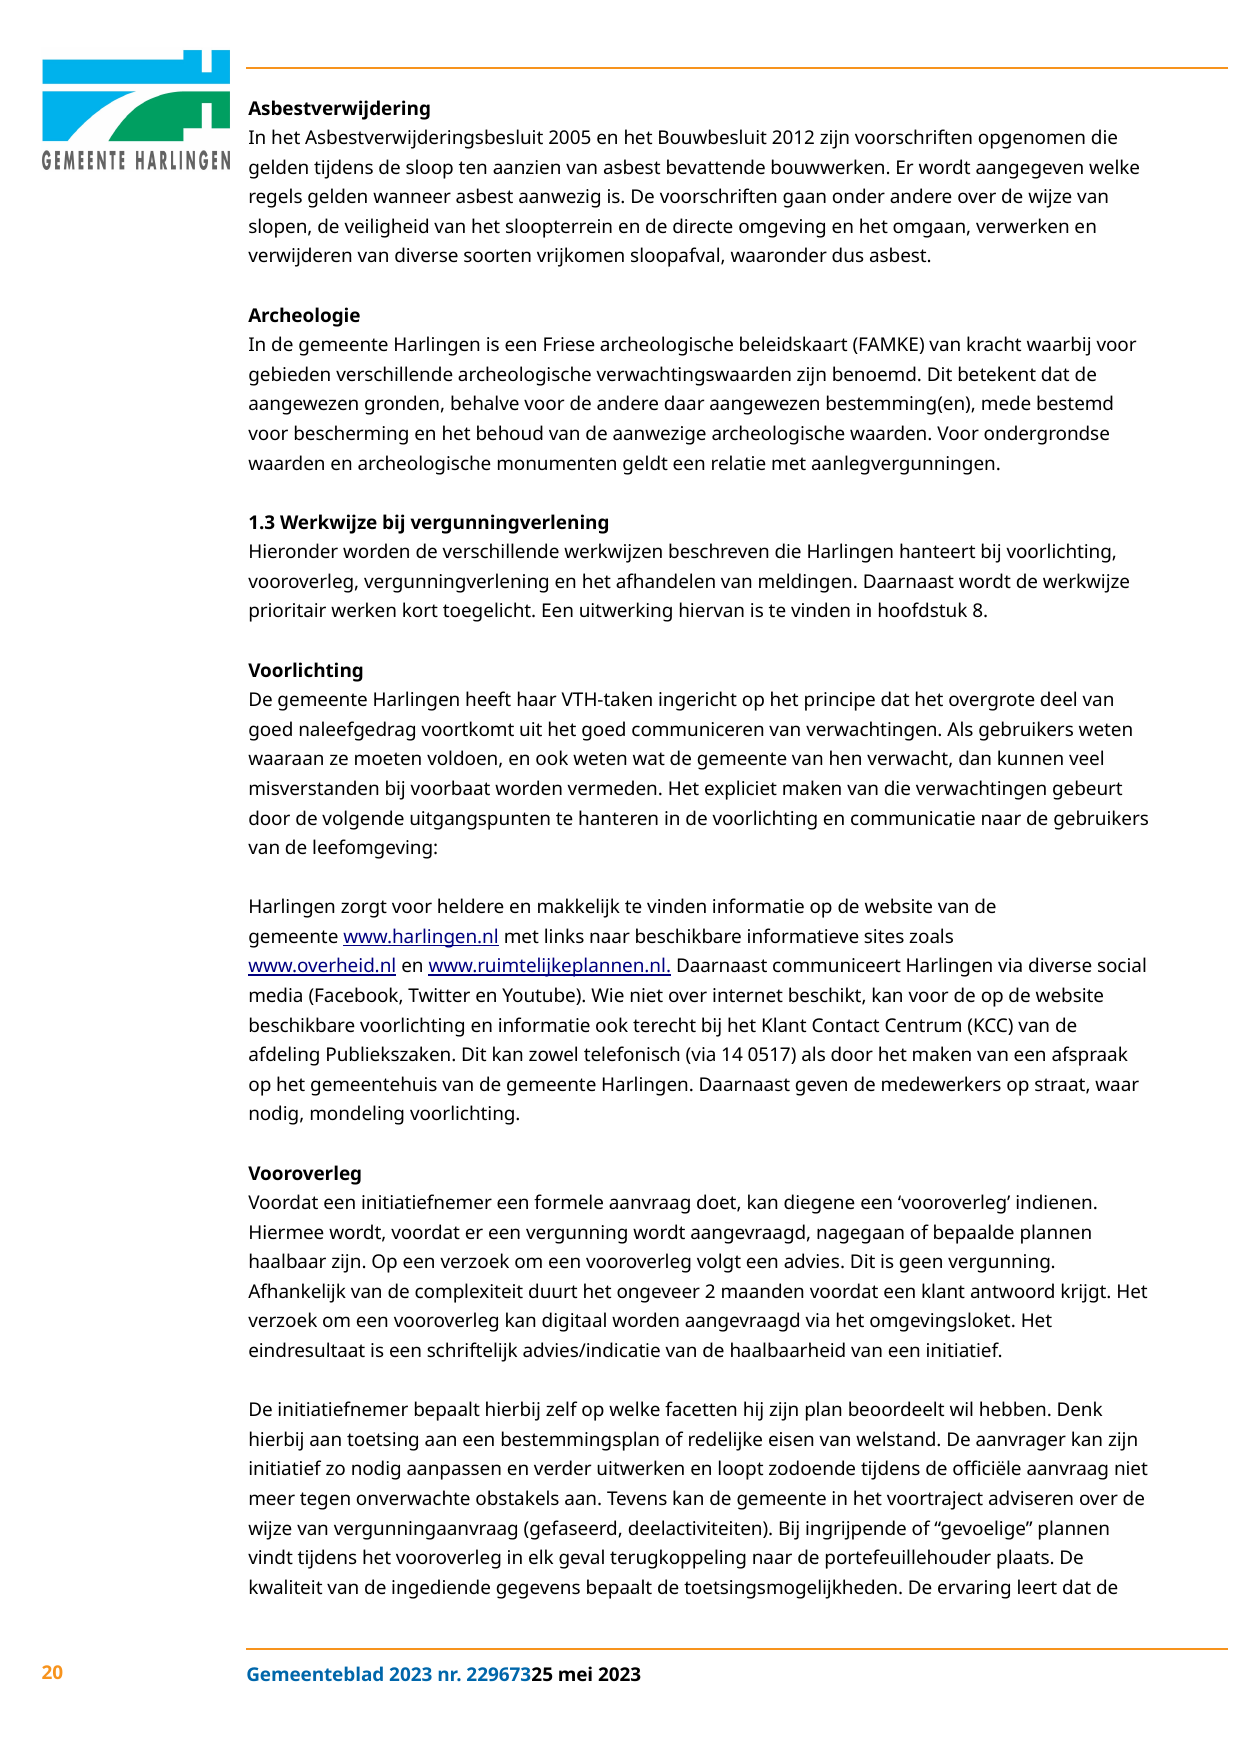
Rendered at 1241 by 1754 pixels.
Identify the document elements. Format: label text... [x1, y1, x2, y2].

text Asbestverwijdering [248, 95, 1152, 121]
text Harlingen zorgt voor heldere en makkelijk te vinden informatie op de website van de gemeente www.harlingen.nl met links naar beschikbare informatieve sites zoals www.overheid.nl en www.ruimtelijkeplannen.nl. Daarnaast communiceert Harlingen via diverse social media (Facebook, Twitter en Youtube). Wie niet over internet beschikt, kan voor de op de website beschikbare voorlichting en informatie ook terecht bij het Klant Contact Centrum (KCC) van de afdeling Publiekszaken. Dit kan zowel telefonisch (via 14 0517) als door het maken van een afspraak op het gemeentehuis van de gemeente Harlingen. Daarnaast geven de medewerkers op straat, waar nodig, mondeling voorlichting. [248, 893, 1152, 1126]
text Voorlichting [248, 657, 1152, 683]
picture [41, 47, 231, 172]
text Archeologie [248, 302, 1152, 328]
text Hieronder worden de verschillende werkwijzen beschreven die Harlingen hanteert bij voorlichting, vooroverleg, vergunningverlening en het afhandelen van meldingen. Daarnaast wordt de werkwijze prioritair werken kort toegelicht. Een uitwerking hiervan is te vinden in hoofdstuk 8. [248, 538, 1152, 623]
text De initiatiefnemer bepaalt hierbij zelf op welke facetten hij zijn plan beoordeelt wil hebben. Denk hierbij aan toetsing aan een bestemmingsplan of redelijke eisen van welstand. De aanvrager kan zijn initiatief zo nodig aanpassen en verder uitwerken en loopt zodoende tijdens de officiële aanvraag niet meer tegen onverwachte obstakels aan. Tevens kan de gemeente in het voortraject adviseren over de wijze van vergunningaanvraag (gefaseerd, deelactiviteiten). Bij ingrijpende of “gevoelige” plannen vindt tijdens het vooroverleg in elk geval terugkoppeling naar de portefeuillehouder plaats. De kwaliteit van de ingediende gegevens bepaalt de toetsingsmogelijkheden. De ervaring leert dat de [248, 1396, 1152, 1600]
text Vooroverleg [248, 1160, 1152, 1186]
text 1.3 Werkwijze bij vergunningverlening [248, 509, 1152, 535]
text In de gemeente Harlingen is een Friese archeologische beleidskaart (FAMKE) van kracht waarbij voor gebieden verschillende archeologische verwachtingswaarden zijn benoemd. Dit betekent dat de aangewezen gronden, behalve voor de andere daar aangewezen bestemming(en), mede bestemd voor bescherming en het behoud van de aanwezige archeologische waarden. Voor ondergrondse waarden en archeologische monumenten geldt een relatie met aanlegvergunningen. [248, 331, 1152, 476]
text De gemeente Harlingen heeft haar VTH-taken ingericht op het principe dat het overgrote deel van goed naleefgedrag voortkomt uit het goed communiceren van verwachtingen. Als gebruikers weten waaraan ze moeten voldoen, en ook weten wat de gemeente van hen verwacht, dan kunnen veel misverstanden bij voorbaat worden vermeden. Het expliciet maken van die verwachtingen gebeurt door de volgende uitgangspunten te hanteren in de voorlichting en communicatie naar de gebruikers van de leefomgeving: [248, 686, 1152, 860]
text Voordat een initiatiefnemer een formele aanvraag doet, kan diegene een ‘vooroverleg’ indienen. Hiermee wordt, voordat er een vergunning wordt aangevraagd, nagegaan of bepaalde plannen haalbaar zijn. Op een verzoek om een vooroverleg volgt een advies. Dit is geen vergunning. Afhankelijk van de complexiteit duurt het ongeveer 2 maanden voordat een klant antwoord krijgt. Het verzoek om een vooroverleg kan digitaal worden aangevraagd via het omgevingsloket. Het eindresultaat is een schriftelijk advies/indicatie van de haalbaarheid van een initiatief. [248, 1189, 1152, 1363]
text In het Asbestverwijderingsbesluit 2005 en het Bouwbesluit 2012 zijn voorschriften opgenomen die gelden tijdens de sloop ten aanzien van asbest bevattende bouwwerken. Er wordt aangegeven welke regels gelden wanneer asbest aanwezig is. De voorschriften gaan onder andere over de wijze van slopen, de veiligheid van het sloopterrein en de directe omgeving en het omgaan, verwerken en verwijderen van diverse soorten vrijkomen sloopafval, waaronder dus asbest. [248, 124, 1152, 268]
